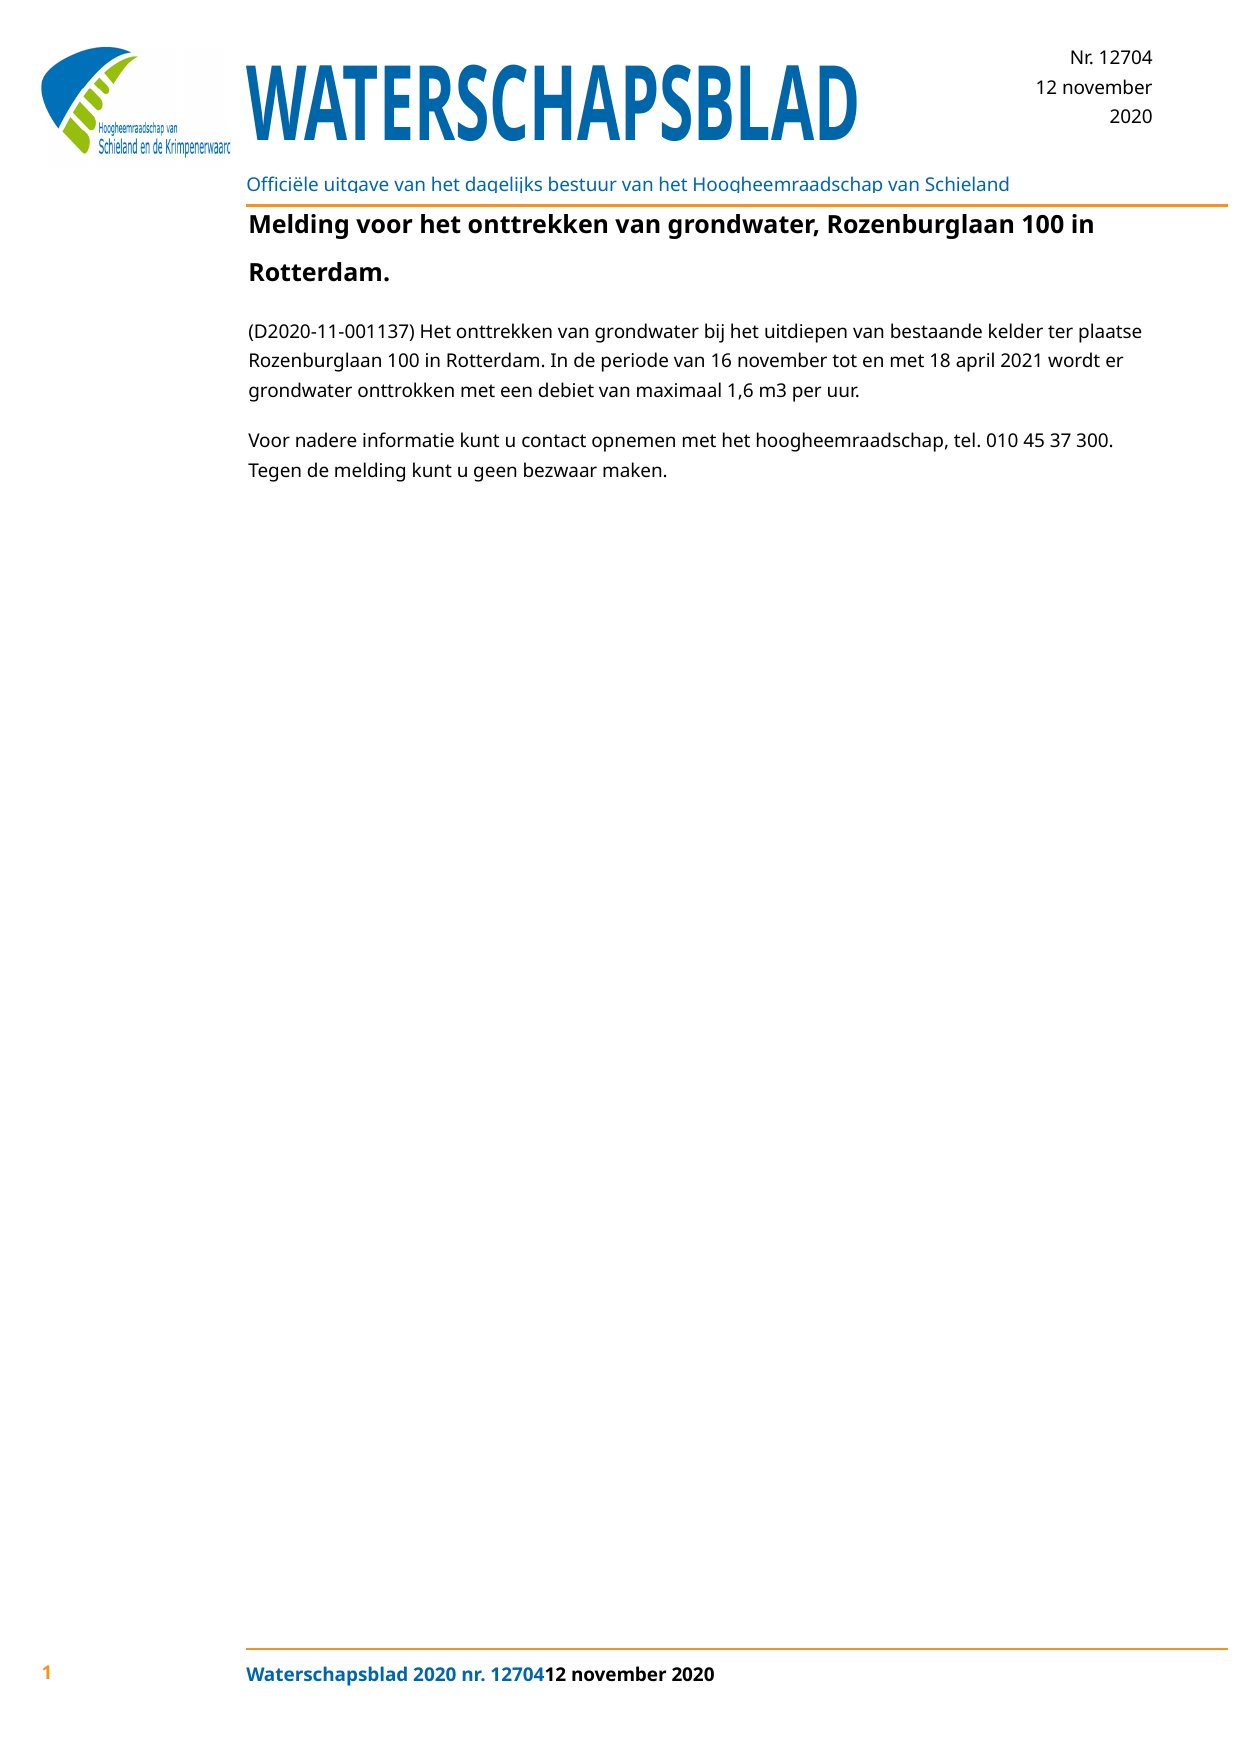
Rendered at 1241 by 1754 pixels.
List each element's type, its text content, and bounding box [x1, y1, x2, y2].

text (D2020-11-001137) Het onttrekken van grondwater bij het uitdiepen van bestaande kelder ter plaatse Rozenburglaan 100 in Rotterdam. In de periode van 16 november tot en met 18 april 2021 wordt er grondwater onttrokken met een debiet van maximaal 1,6 m3 per uur. [248, 318, 1152, 403]
text Melding voor het onttrekken van grondwater, Rozenburglaan 100 in Rotterdam. [248, 207, 1152, 288]
picture [41, 47, 231, 172]
text Voor nadere informatie kunt u contact opnemen met het hoogheemraadschap, tel. 010 45 37 300. Tegen de melding kunt u geen bezwaar maken. [248, 427, 1152, 483]
